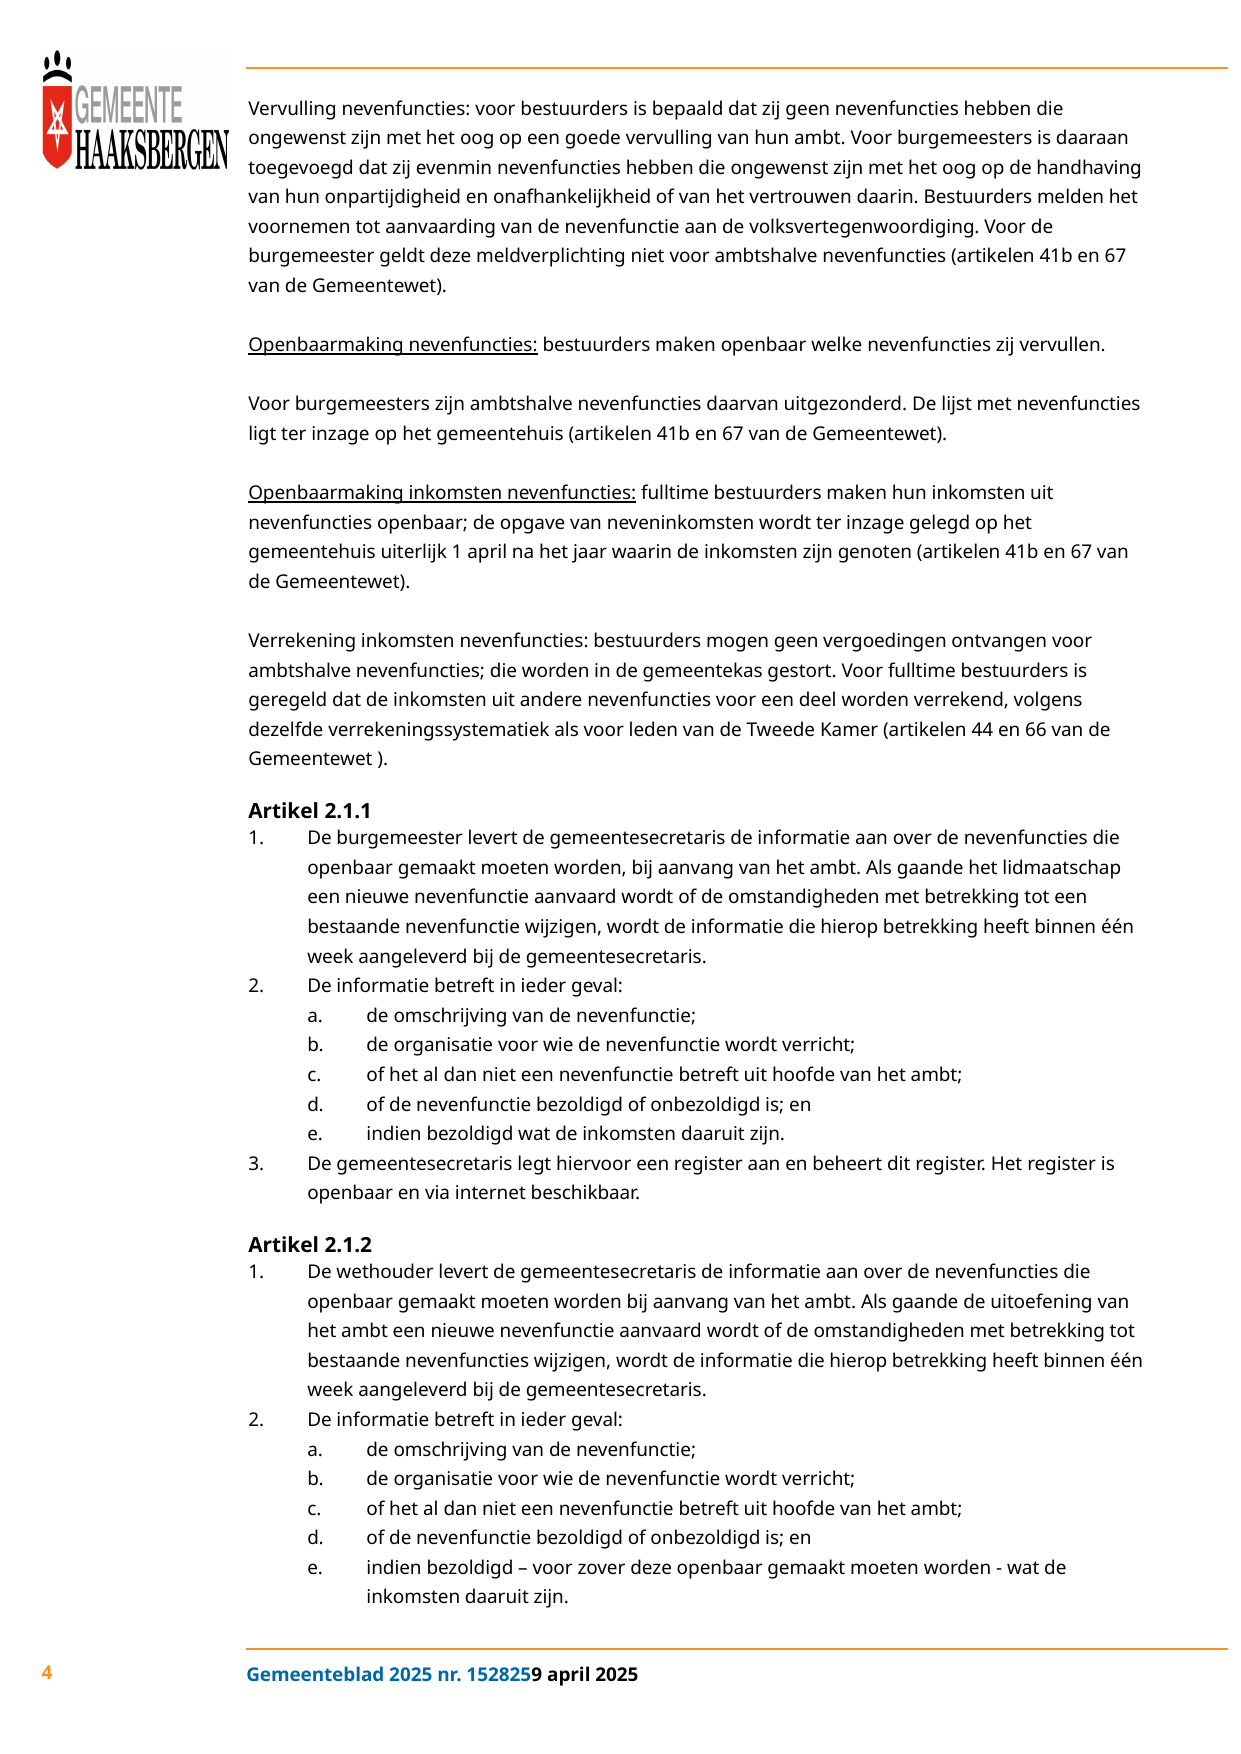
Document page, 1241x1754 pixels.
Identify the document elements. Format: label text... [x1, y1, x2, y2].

list indien bezoldigd – voor zover deze openbaar gemaakt moeten worden - wat de inkomsten daaruit zijn. [307, 1554, 1152, 1609]
text Openbaarmaking inkomsten nevenfuncties: fulltime bestuurders maken hun inkomsten uit nevenfuncties openbaar; de opgave van neveninkomsten wordt ter inzage gelegd op het gemeentehuis uiterlijk 1 april na het jaar waarin de inkomsten zijn genoten (artikelen 41b en 67 van de Gemeentewet). [248, 479, 1152, 594]
list De gemeentesecretaris legt hiervoor een register aan en beheert dit register. Het register is openbaar en via internet beschikbaar. [248, 1150, 1152, 1205]
text Artikel 2.1.1 [248, 796, 1152, 824]
list de omschrijving van de nevenfunctie; [307, 1436, 1152, 1462]
picture [41, 47, 231, 172]
text Openbaarmaking nevenfuncties: bestuurders maken openbaar welke nevenfuncties zij vervullen. [248, 331, 1152, 357]
list of de nevenfunctie bezoldigd of onbezoldigd is; en [307, 1524, 1152, 1550]
list De wethouder levert de gemeentesecretaris de informatie aan over de nevenfuncties die openbaar gemaakt moeten worden bij aanvang van het ambt. Als gaande de uitoefening van het ambt een nieuwe nevenfunctie aanvaard wordt of de omstandigheden met betrekking tot bestaande nevenfuncties wijzigen, wordt de informatie die hierop betrekking heeft binnen één week aangeleverd bij de gemeentesecretaris. [248, 1258, 1152, 1402]
list de organisatie voor wie de nevenfunctie wordt verricht; [307, 1032, 1152, 1057]
list indien bezoldigd wat de inkomsten daaruit zijn. [307, 1120, 1152, 1146]
list of het al dan niet een nevenfunctie betreft uit hoofde van het ambt; [307, 1061, 1152, 1087]
list De informatie betreft in ieder geval: [248, 1406, 1152, 1432]
text Vervulling nevenfuncties: voor bestuurders is bepaald dat zij geen nevenfuncties hebben die ongewenst zijn met het oog op een goede vervulling van hun ambt. Voor burgemeesters is daaraan toegevoegd dat zij evenmin nevenfuncties hebben die ongewenst zijn met het oog op de handhaving van hun onpartijdigheid en onafhankelijkheid of van het vertrouwen daarin. Bestuurders melden het voornemen tot aanvaarding van de nevenfunctie aan de volksvertegenwoordiging. Voor de burgemeester geldt deze meldverplichting niet voor ambtshalve nevenfuncties (artikelen 41b en 67 van de Gemeentewet). [248, 95, 1152, 298]
text Verrekening inkomsten nevenfuncties: bestuurders mogen geen vergoedingen ontvangen voor ambtshalve nevenfuncties; die worden in de gemeentekas gestort. Voor fulltime bestuurders is geregeld dat de inkomsten uit andere nevenfuncties voor een deel worden verrekend, volgens dezelfde verrekeningssystematiek als voor leden van de Tweede Kamer (artikelen 44 en 66 van de Gemeentewet ). [248, 627, 1152, 771]
list De burgemeester levert de gemeentesecretaris de informatie aan over de nevenfuncties die openbaar gemaakt moeten worden, bij aanvang van het ambt. Als gaande het lidmaatschap een nieuwe nevenfunctie aanvaard wordt of de omstandigheden met betrekking tot een bestaande nevenfunctie wijzigen, wordt de informatie die hierop betrekking heeft binnen één week aangeleverd bij de gemeentesecretaris. [248, 824, 1152, 968]
text Artikel 2.1.2 [248, 1230, 1152, 1258]
list de omschrijving van de nevenfunctie; [307, 1002, 1152, 1028]
list of het al dan niet een nevenfunctie betreft uit hoofde van het ambt; [307, 1495, 1152, 1521]
list of de nevenfunctie bezoldigd of onbezoldigd is; en [307, 1091, 1152, 1116]
text Voor burgemeesters zijn ambtshalve nevenfuncties daarvan uitgezonderd. De lijst met nevenfuncties ligt ter inzage op het gemeentehuis (artikelen 41b en 67 van de Gemeentewet). [248, 391, 1152, 446]
list de organisatie voor wie de nevenfunctie wordt verricht; [307, 1465, 1152, 1491]
list De informatie betreft in ieder geval: [248, 972, 1152, 998]
